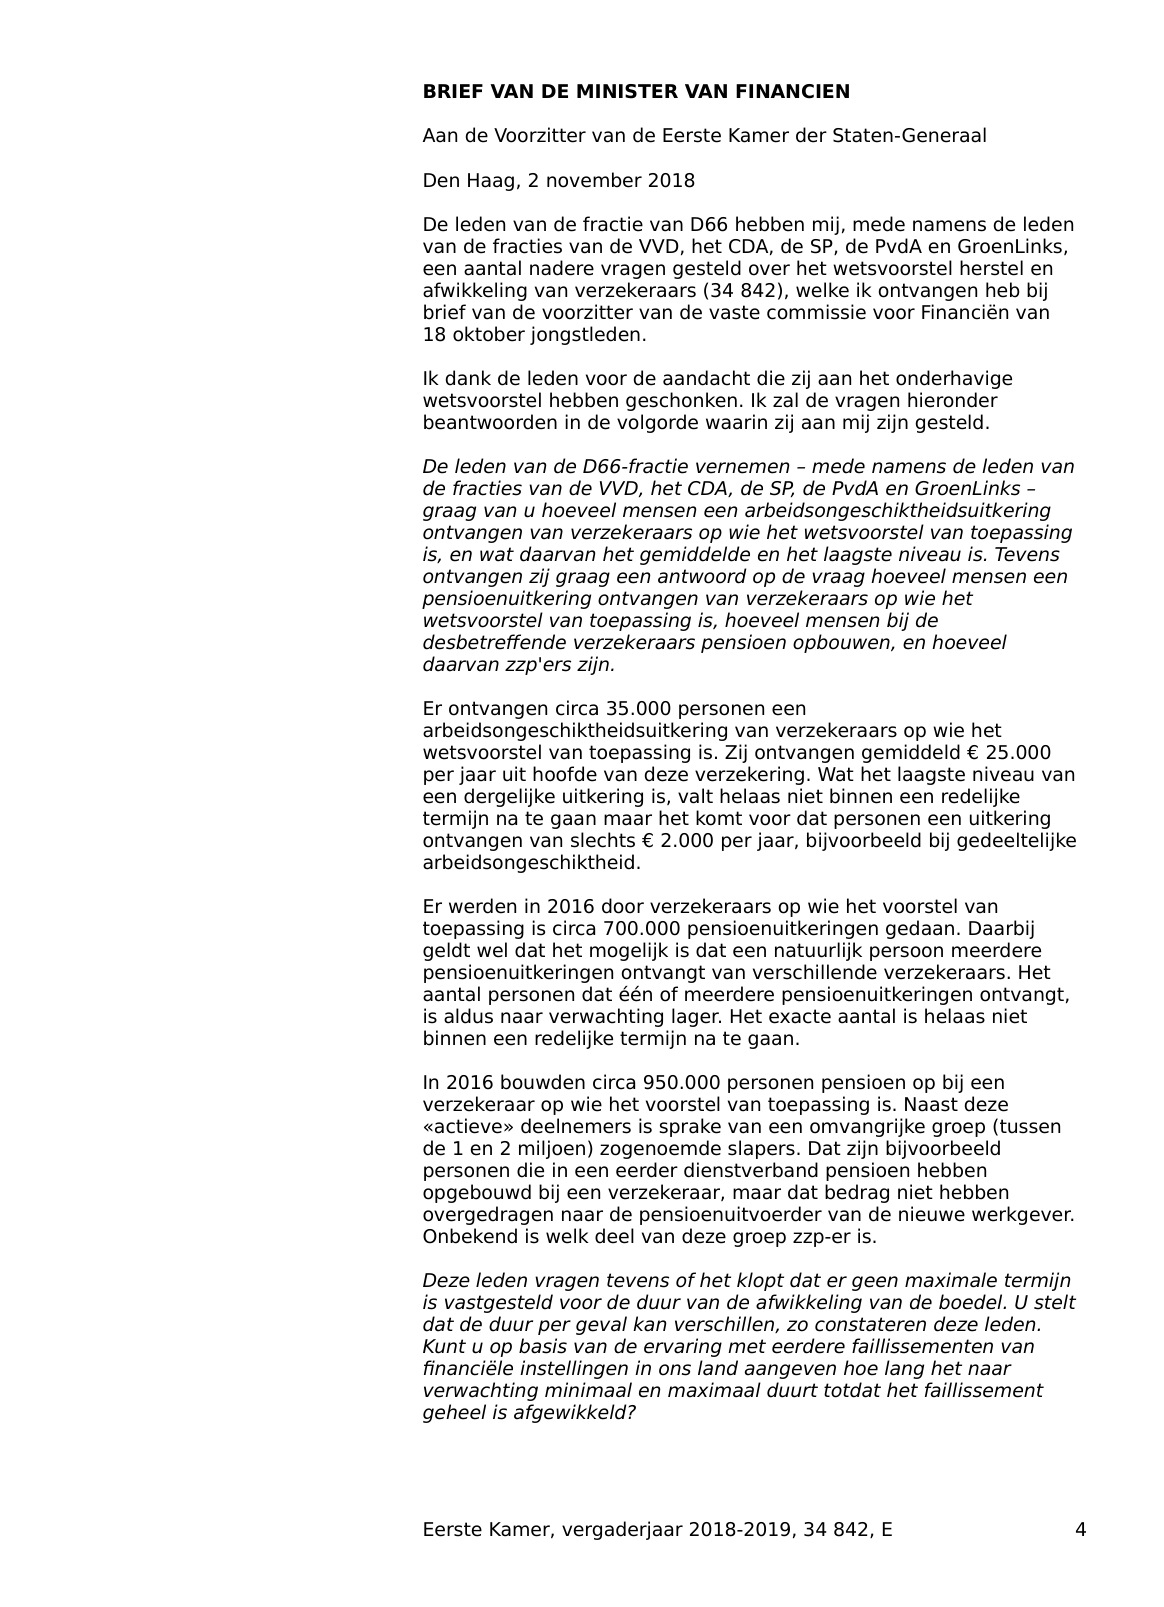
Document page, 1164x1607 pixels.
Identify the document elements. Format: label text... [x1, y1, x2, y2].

text Er ontvangen circa 35.000 personen een arbeidsongeschiktheidsuitkering van verzekeraars op wie het wetsvoorstel van toepassing is. Zij ontvangen gemiddeld € 25.000 per jaar uit hoofde van deze verzekering. Wat het laagste niveau van een dergelijke uitkering is, valt helaas niet binnen een redelijke termijn na te gaan maar het komt voor dat personen een uitkering ontvangen van slechts € 2.000 per jaar, bijvoorbeeld bij gedeeltelijke arbeidsongeschiktheid. [422, 698, 1087, 874]
text De leden van de D66-fractie vernemen – mede namens de leden van de fracties van de VVD, het CDA, de SP, de PvdA en GroenLinks – graag van u hoeveel mensen een arbeidsongeschiktheidsuitkering ontvangen van verzekeraars op wie het wetsvoorstel van toepassing is, en wat daarvan het gemiddelde en het laagste niveau is. Tevens ontvangen zij graag een antwoord op de vraag hoeveel mensen een pensioenuitkering ontvangen van verzekeraars op wie het wetsvoorstel van toepassing is, hoeveel mensen bij de desbetreffende verzekeraars pensioen opbouwen, en hoeveel daarvan zzp'ers zijn. [422, 456, 1087, 676]
text De leden van de fractie van D66 hebben mij, mede namens de leden van de fracties van de VVD, het CDA, de SP, de PvdA en GroenLinks, een aantal nadere vragen gesteld over het wetsvoorstel herstel en afwikkeling van verzekeraars (34 842), welke ik ontvangen heb bij brief van de voorzitter van de vaste commissie voor Financiën van 18 oktober jongstleden. [422, 214, 1087, 346]
text Ik dank de leden voor de aandacht die zij aan het onderhavige wetsvoorstel hebben geschonken. Ik zal de vragen hieronder beantwoorden in de volgorde waarin zij aan mij zijn gesteld. [422, 368, 1087, 434]
subtitle BRIEF VAN DE MINISTER VAN FINANCIEN [422, 81, 1087, 103]
text Den Haag, 2 november 2018 [422, 169, 1087, 192]
text Er werden in 2016 door verzekeraars op wie het voorstel van toepassing is circa 700.000 pensioenuitkeringen gedaan. Daarbij geldt wel dat het mogelijk is dat een natuurlijk persoon meerdere pensioenuitkeringen ontvangt van verschillende verzekeraars. Het aantal personen dat één of meerdere pensioenuitkeringen ontvangt, is aldus naar verwachting lager. Het exacte aantal is helaas niet binnen een redelijke termijn na te gaan. [422, 896, 1087, 1050]
text In 2016 bouwden circa 950.000 personen pensioen op bij een verzekeraar op wie het voorstel van toepassing is. Naast deze «actieve» deelnemers is sprake van een omvangrijke groep (tussen de 1 en 2 miljoen) zogenoemde slapers. Dat zijn bijvoorbeeld personen die in een eerder dienstverband pensioen hebben opgebouwd bij een verzekeraar, maar dat bedrag niet hebben overgedragen naar de pensioenuitvoerder van de nieuwe werkgever. Onbekend is welk deel van deze groep zzp-er is. [422, 1072, 1087, 1248]
text Aan de Voorzitter van de Eerste Kamer der Staten-Generaal [422, 125, 1087, 147]
text Deze leden vragen tevens of het klopt dat er geen maximale termijn is vastgesteld voor de duur van de afwikkeling van de boedel. U stelt dat de duur per geval kan verschillen, zo constateren deze leden. Kunt u op basis van de ervaring met eerdere faillissementen van financiële instellingen in ons land aangeven hoe lang het naar verwachting minimaal en maximaal duurt totdat het faillissement geheel is afgewikkeld? [422, 1270, 1087, 1424]
